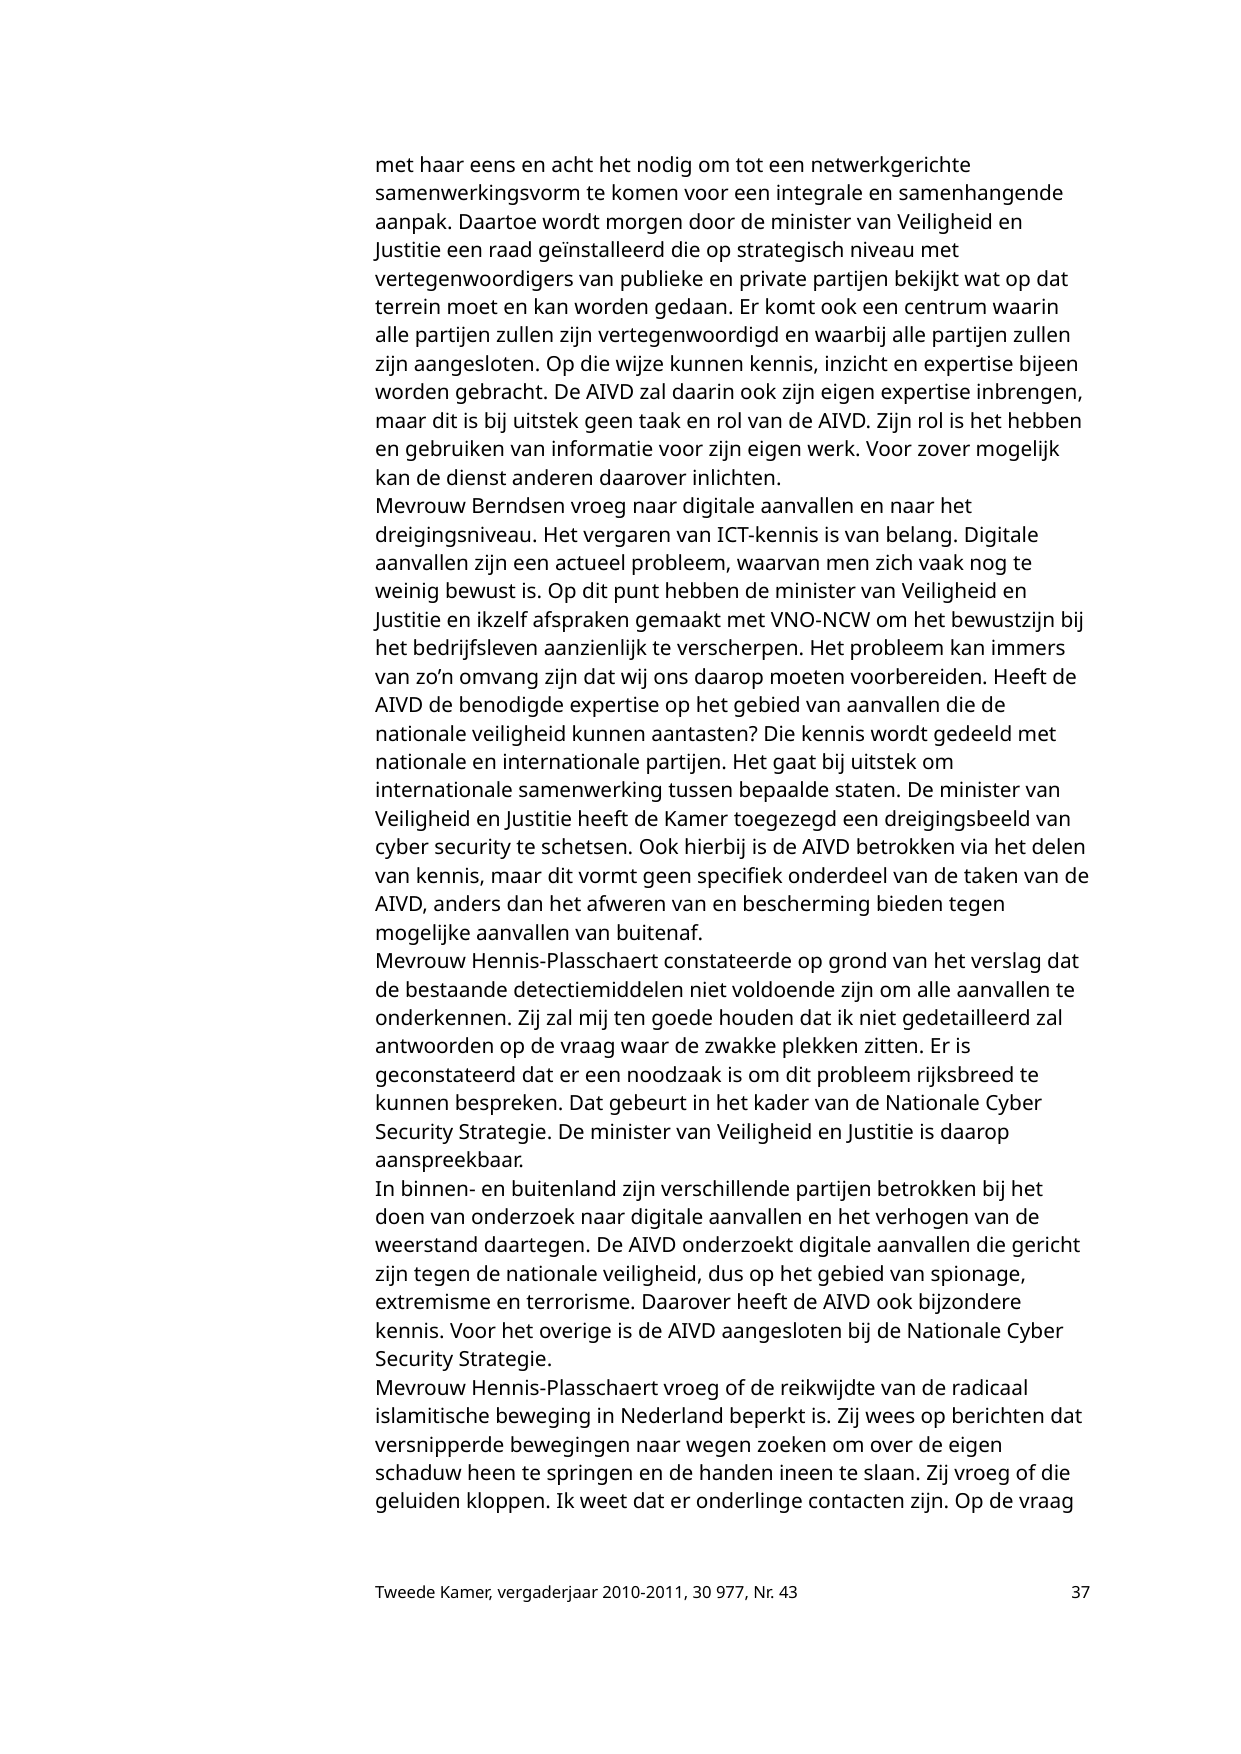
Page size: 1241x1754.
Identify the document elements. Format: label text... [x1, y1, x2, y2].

text Mevrouw Hennis-Plasschaert constateerde op grond van het verslag dat de bestaande detectiemiddelen niet voldoende zijn om alle aanvallen te onderkennen. Zij zal mij ten goede houden dat ik niet gedetailleerd zal antwoorden op de vraag waar de zwakke plekken zitten. Er is geconstateerd dat er een noodzaak is om dit probleem rijksbreed te kunnen bespreken. Dat gebeurt in het kader van de Nationale Cyber Security Strategie. De minister van Veiligheid en Justitie is daarop aanspreekbaar. [375, 946, 1090, 1174]
text Mevrouw Hennis-Plasschaert vroeg of de reikwijdte van de radicaal islamitische beweging in Nederland beperkt is. Zij wees op berichten dat versnipperde bewegingen naar wegen zoeken om over de eigen schaduw heen te springen en de handen ineen te slaan. Zij vroeg of die geluiden kloppen. Ik weet dat er onderlinge contacten zijn. Op de vraag [375, 1373, 1090, 1515]
text met haar eens en acht het nodig om tot een netwerkgerichte samenwerkingsvorm te komen voor een integrale en samenhangende aanpak. Daartoe wordt morgen door de minister van Veiligheid en Justitie een raad geïnstalleerd die op strategisch niveau met vertegenwoordigers van publieke en private partijen bekijkt wat op dat terrein moet en kan worden gedaan. Er komt ook een centrum waarin alle partijen zullen zijn vertegenwoordigd en waarbij alle partijen zullen zijn aangesloten. Op die wijze kunnen kennis, inzicht en expertise bijeen worden gebracht. De AIVD zal daarin ook zijn eigen expertise inbrengen, maar dit is bij uitstek geen taak en rol van de AIVD. Zijn rol is het hebben en gebruiken van informatie voor zijn eigen werk. Voor zover mogelijk kan de dienst anderen daarover inlichten. [375, 150, 1090, 491]
text Mevrouw Berndsen vroeg naar digitale aanvallen en naar het dreigingsniveau. Het vergaren van ICT-kennis is van belang. Digitale aanvallen zijn een actueel probleem, waarvan men zich vaak nog te weinig bewust is. Op dit punt hebben de minister van Veiligheid en Justitie en ikzelf afspraken gemaakt met VNO-NCW om het bewustzijn bij het bedrijfsleven aanzienlijk te verscherpen. Het probleem kan immers van zo’n omvang zijn dat wij ons daarop moeten voorbereiden. Heeft de AIVD de benodigde expertise op het gebied van aanvallen die de nationale veiligheid kunnen aantasten? Die kennis wordt gedeeld met nationale en internationale partijen. Het gaat bij uitstek om internationale samenwerking tussen bepaalde staten. De minister van Veiligheid en Justitie heeft de Kamer toegezegd een dreigingsbeeld van cyber security te schetsen. Ook hierbij is de AIVD betrokken via het delen van kennis, maar dit vormt geen specifiek onderdeel van de taken van de AIVD, anders dan het afweren van en bescherming bieden tegen mogelijke aanvallen van buitenaf. [375, 491, 1090, 946]
text In binnen- en buitenland zijn verschillende partijen betrokken bij het doen van onderzoek naar digitale aanvallen en het verhogen van de weerstand daartegen. De AIVD onderzoekt digitale aanvallen die gericht zijn tegen de nationale veiligheid, dus op het gebied van spionage, extremisme en terrorisme. Daarover heeft de AIVD ook bijzondere kennis. Voor het overige is de AIVD aangesloten bij de Nationale Cyber Security Strategie. [375, 1174, 1090, 1373]
